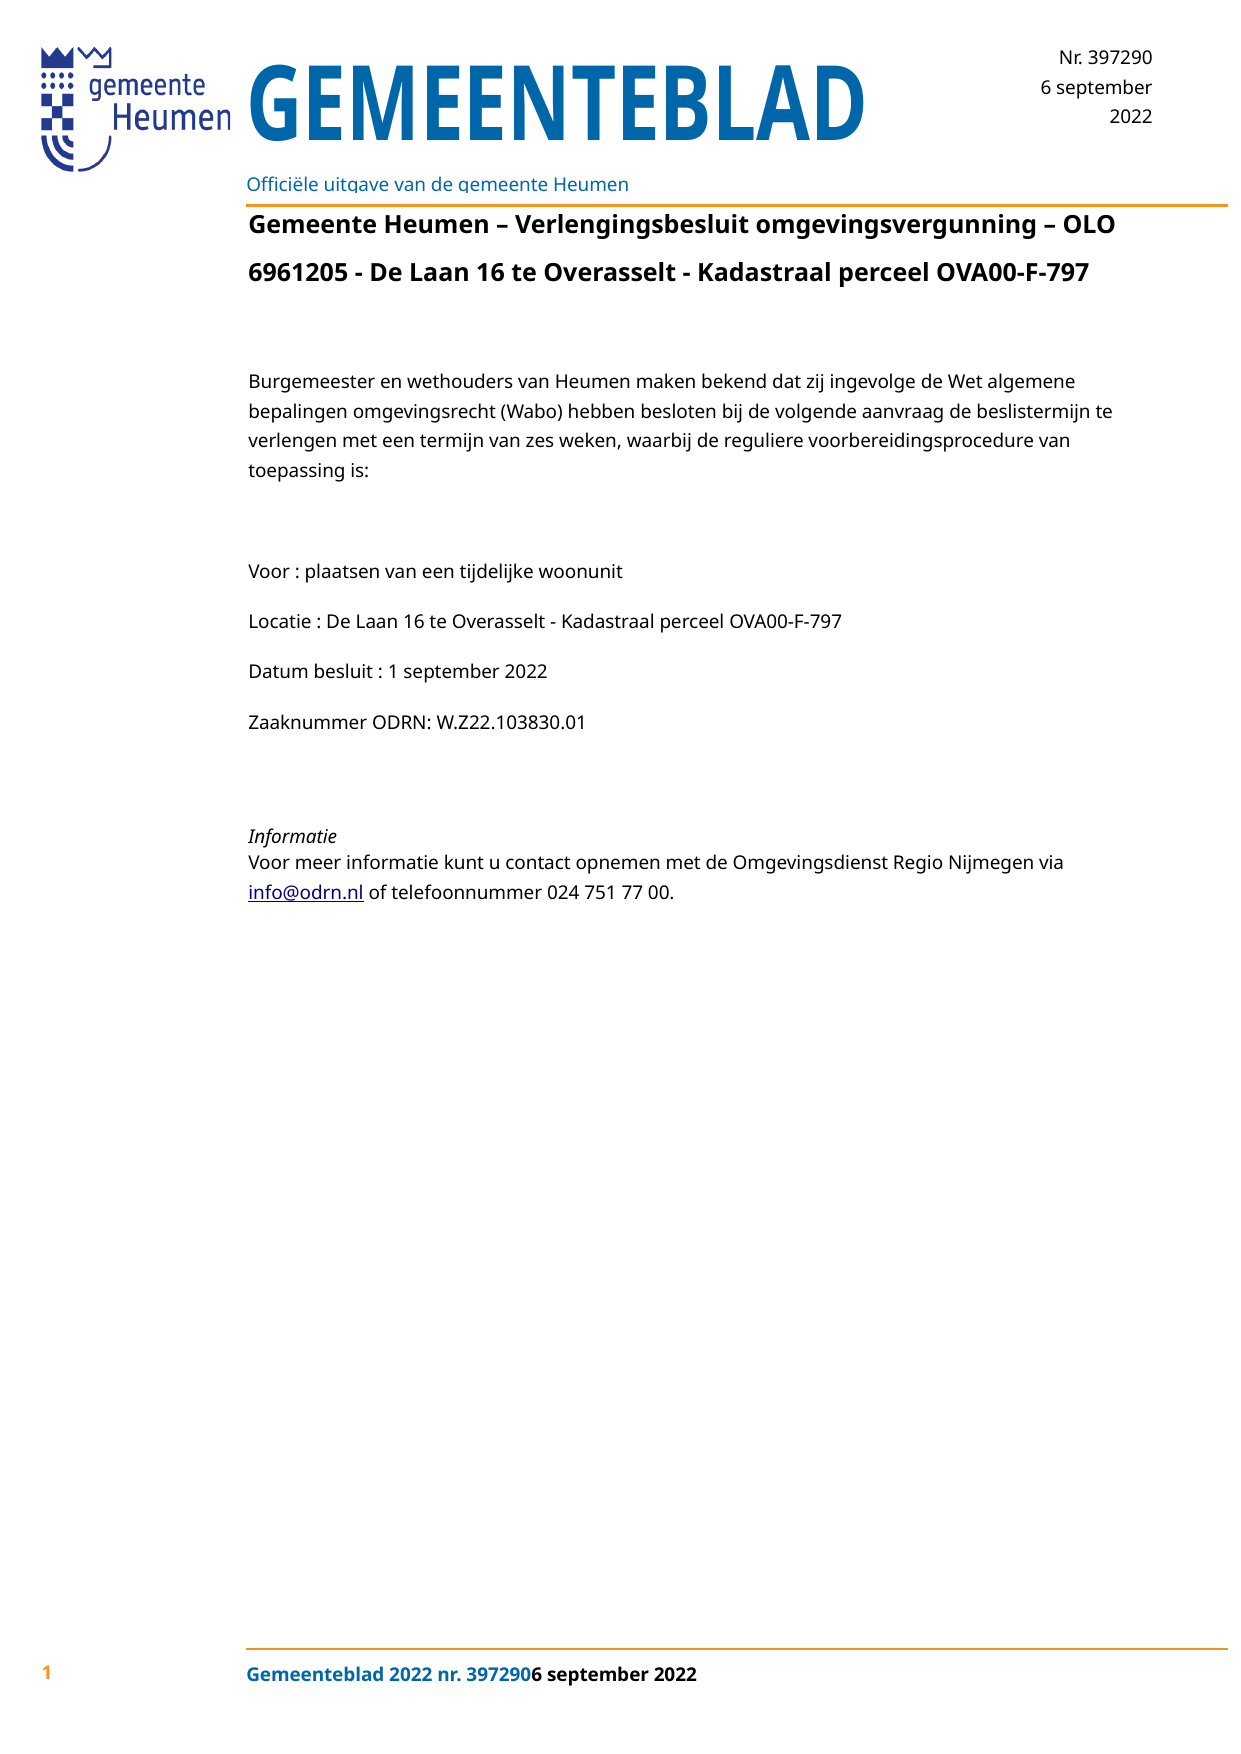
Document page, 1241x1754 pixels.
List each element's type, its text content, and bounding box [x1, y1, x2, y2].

text Locatie : De Laan 16 te Overasselt - Kadastraal perceel OVA00-F-797 [248, 608, 1152, 634]
picture [41, 47, 231, 172]
text Burgemeester en wethouders van Heumen maken bekend dat zij ingevolge de Wet algemene bepalingen omgevingsrecht (Wabo) hebben besloten bij de volgende aanvraag de beslistermijn te verlengen met een termijn van zes weken, waarbij de reguliere voorbereidingsprocedure van toepassing is: [248, 368, 1152, 483]
text Gemeente Heumen – Verlengingsbesluit omgevingsvergunning – OLO 6961205 - De Laan 16 te Overasselt - Kadastraal perceel OVA00-F-797 [248, 207, 1152, 288]
text Zaaknummer ODRN: W.Z22.103830.01 [248, 709, 1152, 735]
text Voor meer informatie kunt u contact opnemen met de Omgevingsdienst Regio Nijmegen via info@odrn.nl of telefoonnummer 024 751 77 00. [248, 849, 1152, 904]
text Voor : plaatsen van een tijdelijke woonunit [248, 558, 1152, 584]
text Datum besluit : 1 september 2022 [248, 659, 1152, 684]
text Informatie [248, 823, 1152, 849]
